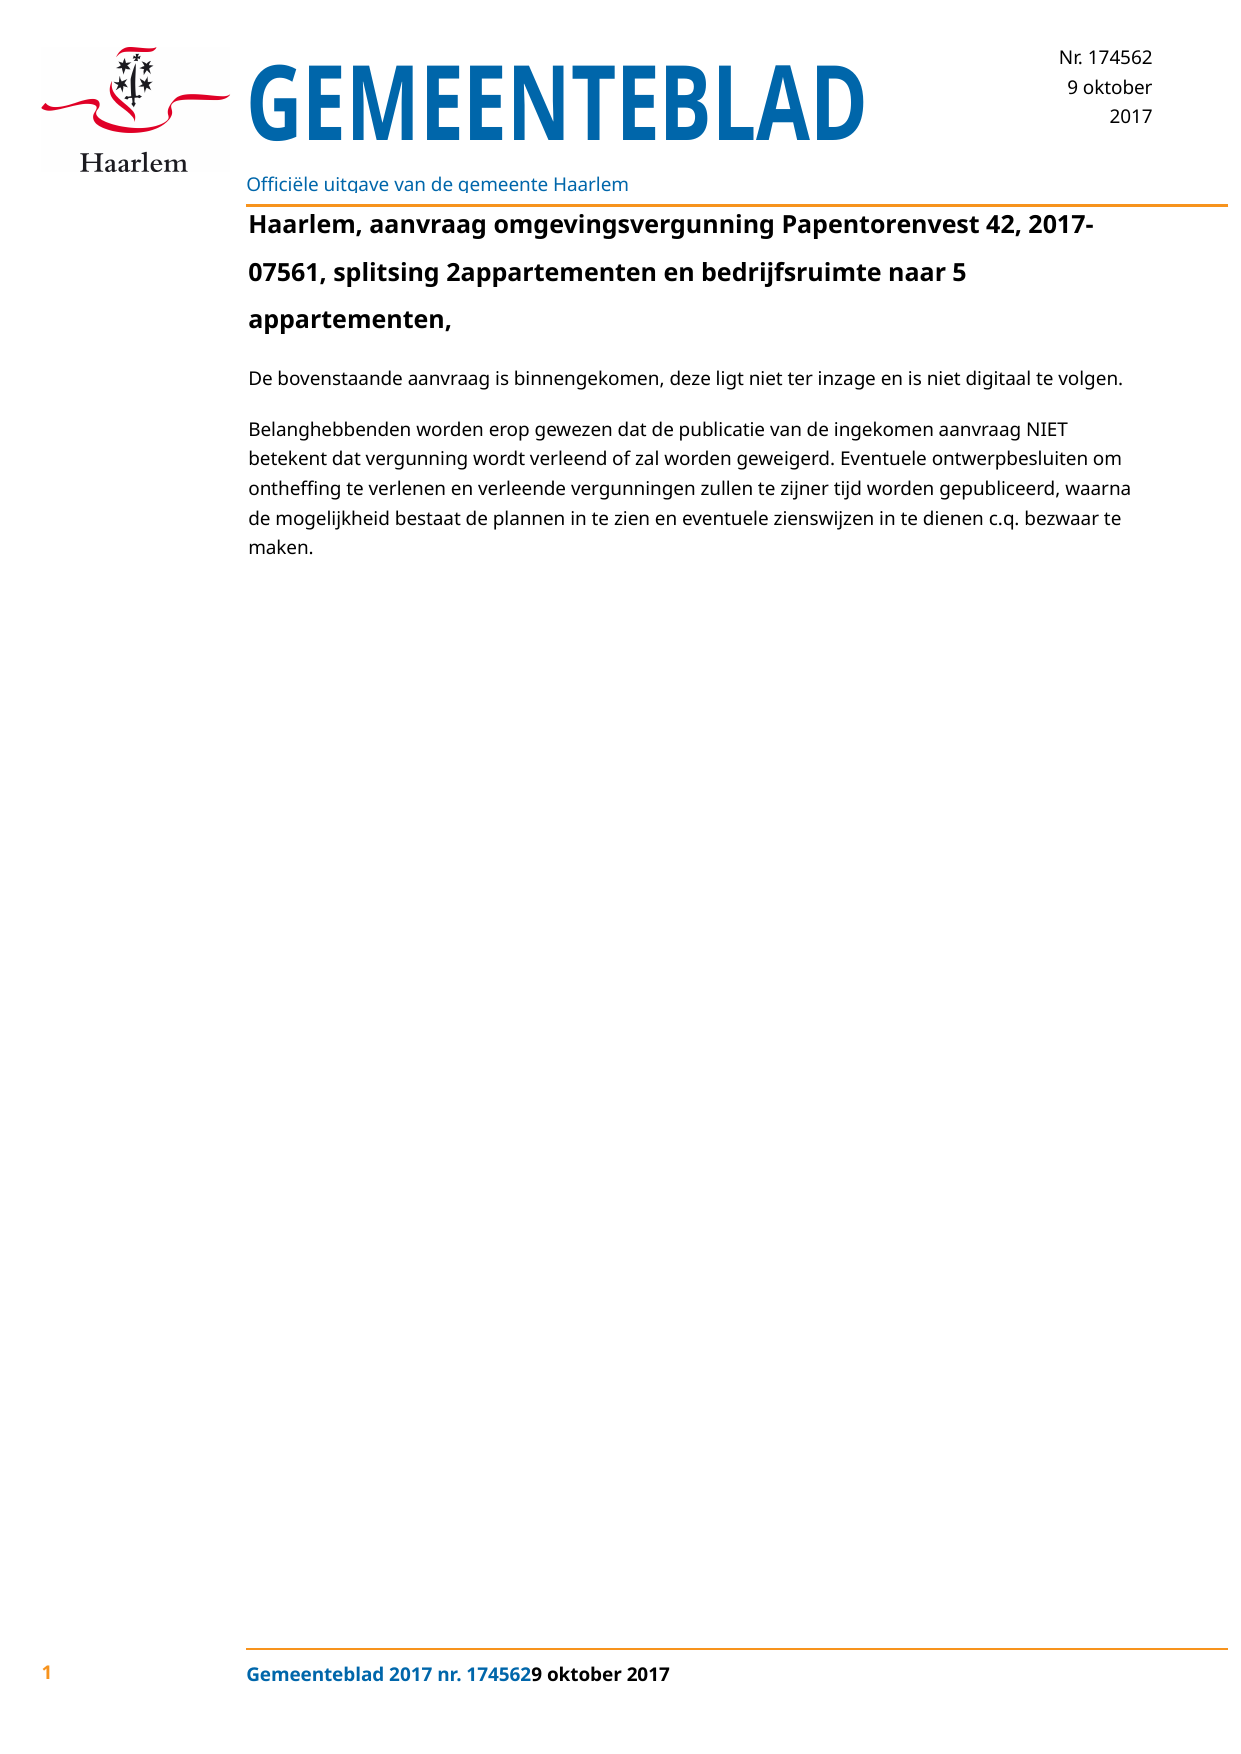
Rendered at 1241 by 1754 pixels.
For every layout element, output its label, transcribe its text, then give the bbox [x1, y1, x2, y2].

text Haarlem, aanvraag omgevingsvergunning Papentorenvest 42, 2017-07561, splitsing 2appartementen en bedrijfsruimte naar 5 appartementen, [248, 207, 1152, 336]
text Belanghebbenden worden erop gewezen dat de publicatie van de ingekomen aanvraag NIET betekent dat vergunning wordt verleend of zal worden geweigerd. Eventuele ontwerpbesluiten om ontheffing te verlenen en verleende vergunningen zullen te zijner tijd worden gepubliceerd, waarna de mogelijkheid bestaat de plannen in te zien en eventuele zienswijzen in te dienen c.q. bezwaar te maken. [248, 416, 1152, 560]
picture [41, 47, 231, 172]
text De bovenstaande aanvraag is binnengekomen, deze ligt niet ter inzage en is niet digitaal te volgen. [248, 366, 1152, 391]
